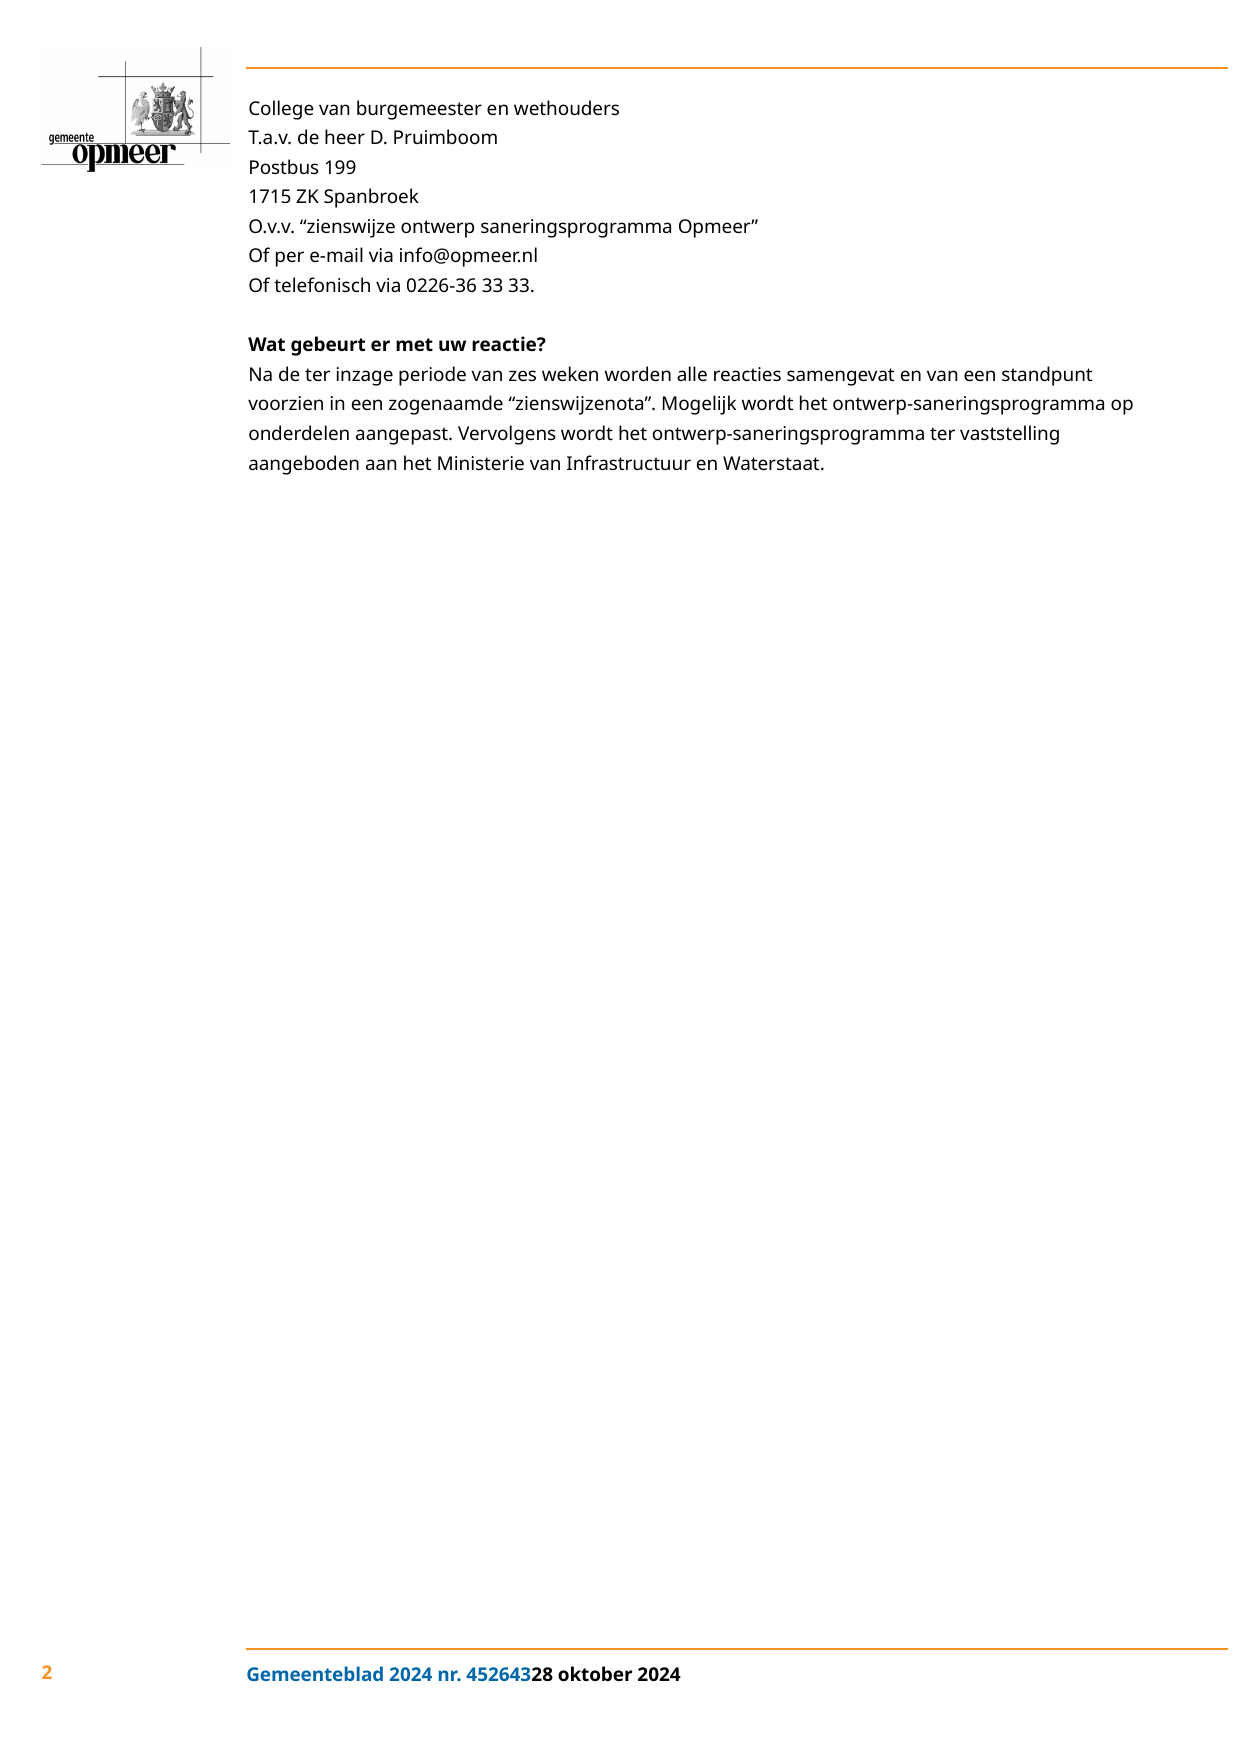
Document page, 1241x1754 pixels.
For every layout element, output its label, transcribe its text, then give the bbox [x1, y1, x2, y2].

text Postbus 199 [248, 154, 1152, 180]
text 1715 ZK Spanbroek [248, 183, 1152, 209]
text T.a.v. de heer D. Pruimboom [248, 124, 1152, 150]
text Wat gebeurt er met uw reactie? [248, 331, 1152, 357]
picture [41, 47, 231, 172]
text Of telefonisch via 0226-36 33 33. [248, 272, 1152, 298]
text Na de ter inzage periode van zes weken worden alle reacties samengevat en van een standpunt voorzien in een zogenaamde “zienswijzenota”. Mogelijk wordt het ontwerp-saneringsprogramma op onderdelen aangepast. Vervolgens wordt het ontwerp-saneringsprogramma ter vaststelling aangeboden aan het Ministerie van Infrastructuur en Waterstaat. [248, 361, 1152, 476]
text College van burgemeester en wethouders [248, 95, 1152, 121]
text O.v.v. “zienswijze ontwerp saneringsprogramma Opmeer” [248, 213, 1152, 239]
text Of per e-mail via info@opmeer.nl [248, 243, 1152, 268]
